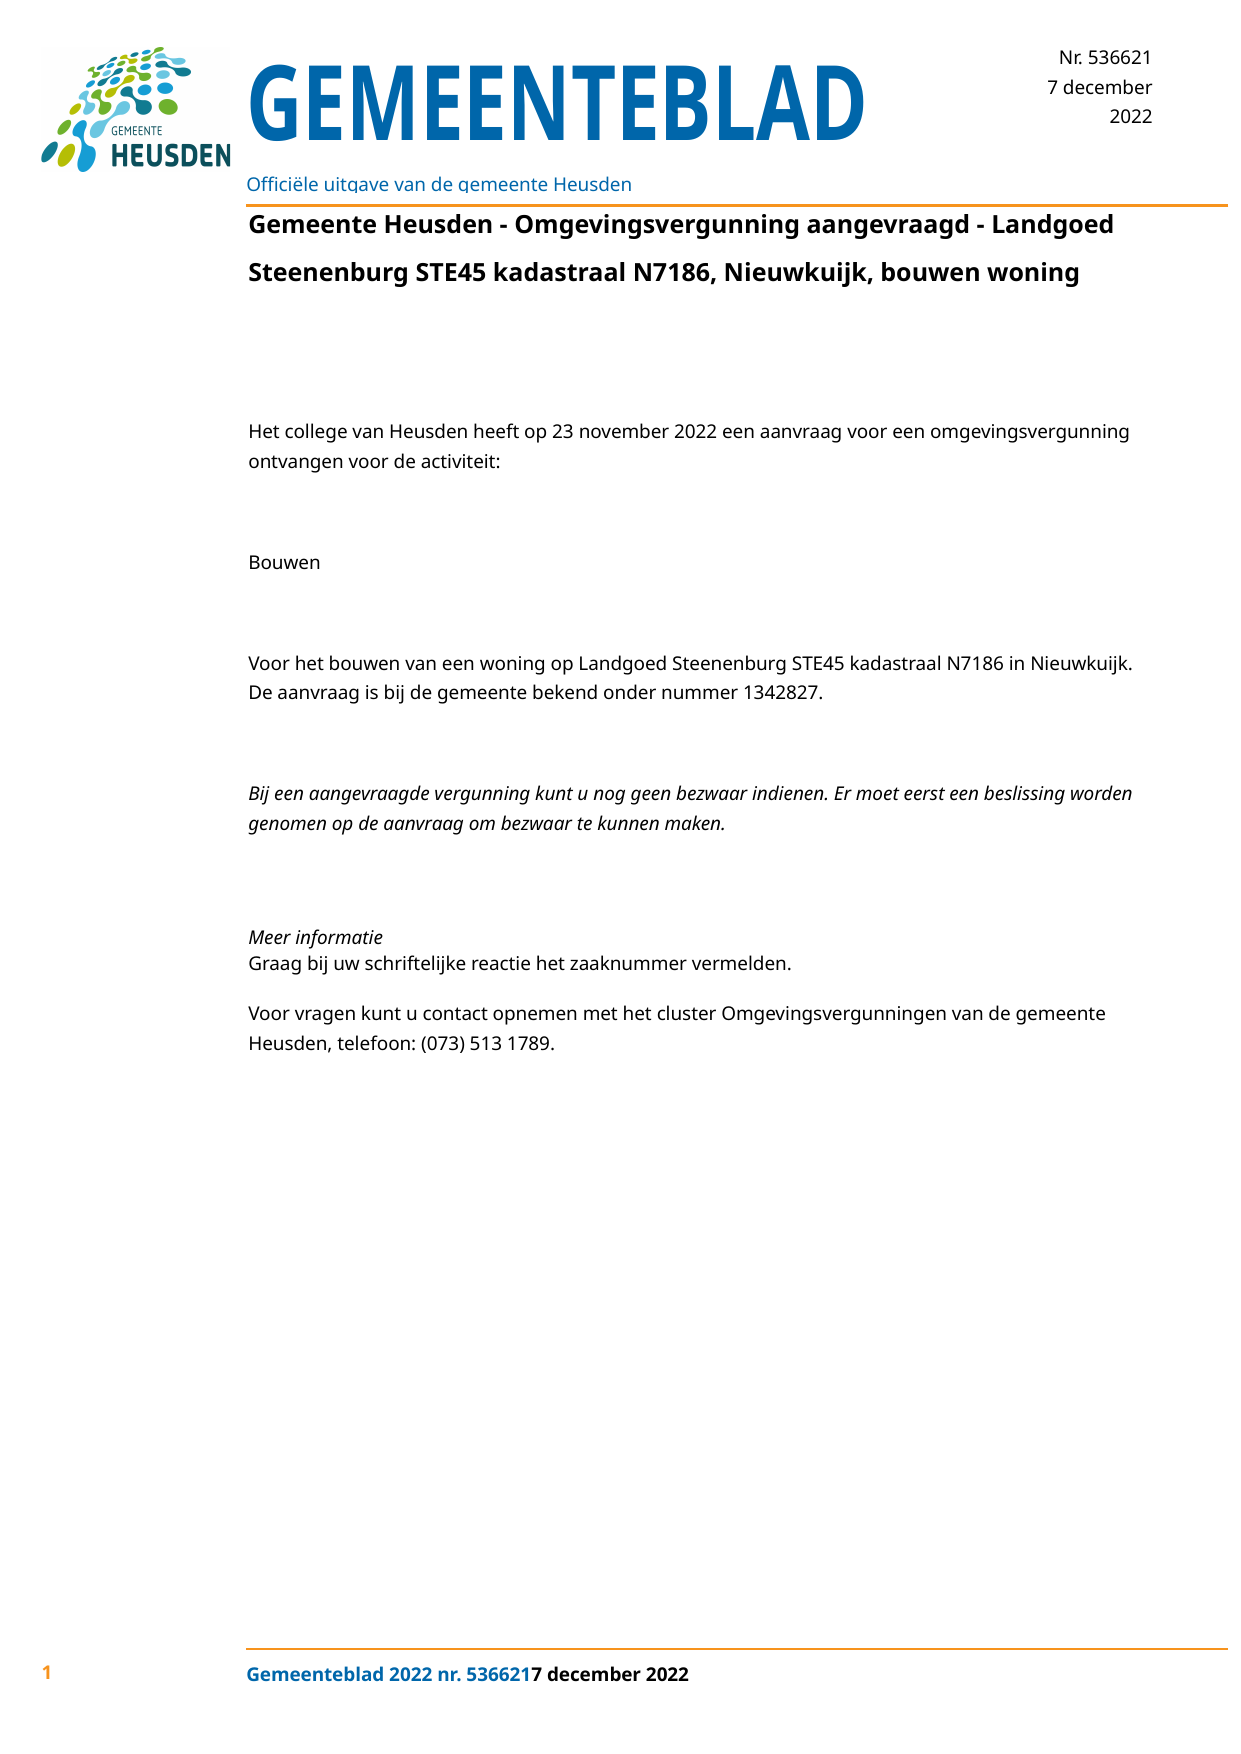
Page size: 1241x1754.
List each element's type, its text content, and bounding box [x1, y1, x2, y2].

text Meer informatie [248, 924, 1152, 950]
text Het college van Heusden heeft op 23 november 2022 een aanvraag voor een omgevingsvergunning ontvangen voor de activiteit: [248, 419, 1152, 474]
text Bij een aangevraagde vergunning kunt u nog geen bezwaar indienen. Er moet eerst een beslissing worden genomen op de aanvraag om bezwaar te kunnen maken. [248, 780, 1152, 836]
text Voor vragen kunt u contact opnemen met het cluster Omgevingsvergunningen van de gemeente Heusden, telefoon: (073) 513 1789. [248, 1001, 1152, 1056]
picture [41, 47, 231, 172]
text Bouwen [248, 549, 1152, 575]
text Voor het bouwen van een woning op Landgoed Steenenburg STE45 kadastraal N7186 in Nieuwkuijk. De aanvraag is bij de gemeente bekend onder nummer 1342827. [248, 650, 1152, 705]
text Graag bij uw schriftelijke reactie het zaaknummer vermelden. [248, 950, 1152, 976]
text Gemeente Heusden - Omgevingsvergunning aangevraagd - Landgoed Steenenburg STE45 kadastraal N7186, Nieuwkuijk, bouwen woning [248, 207, 1152, 288]
